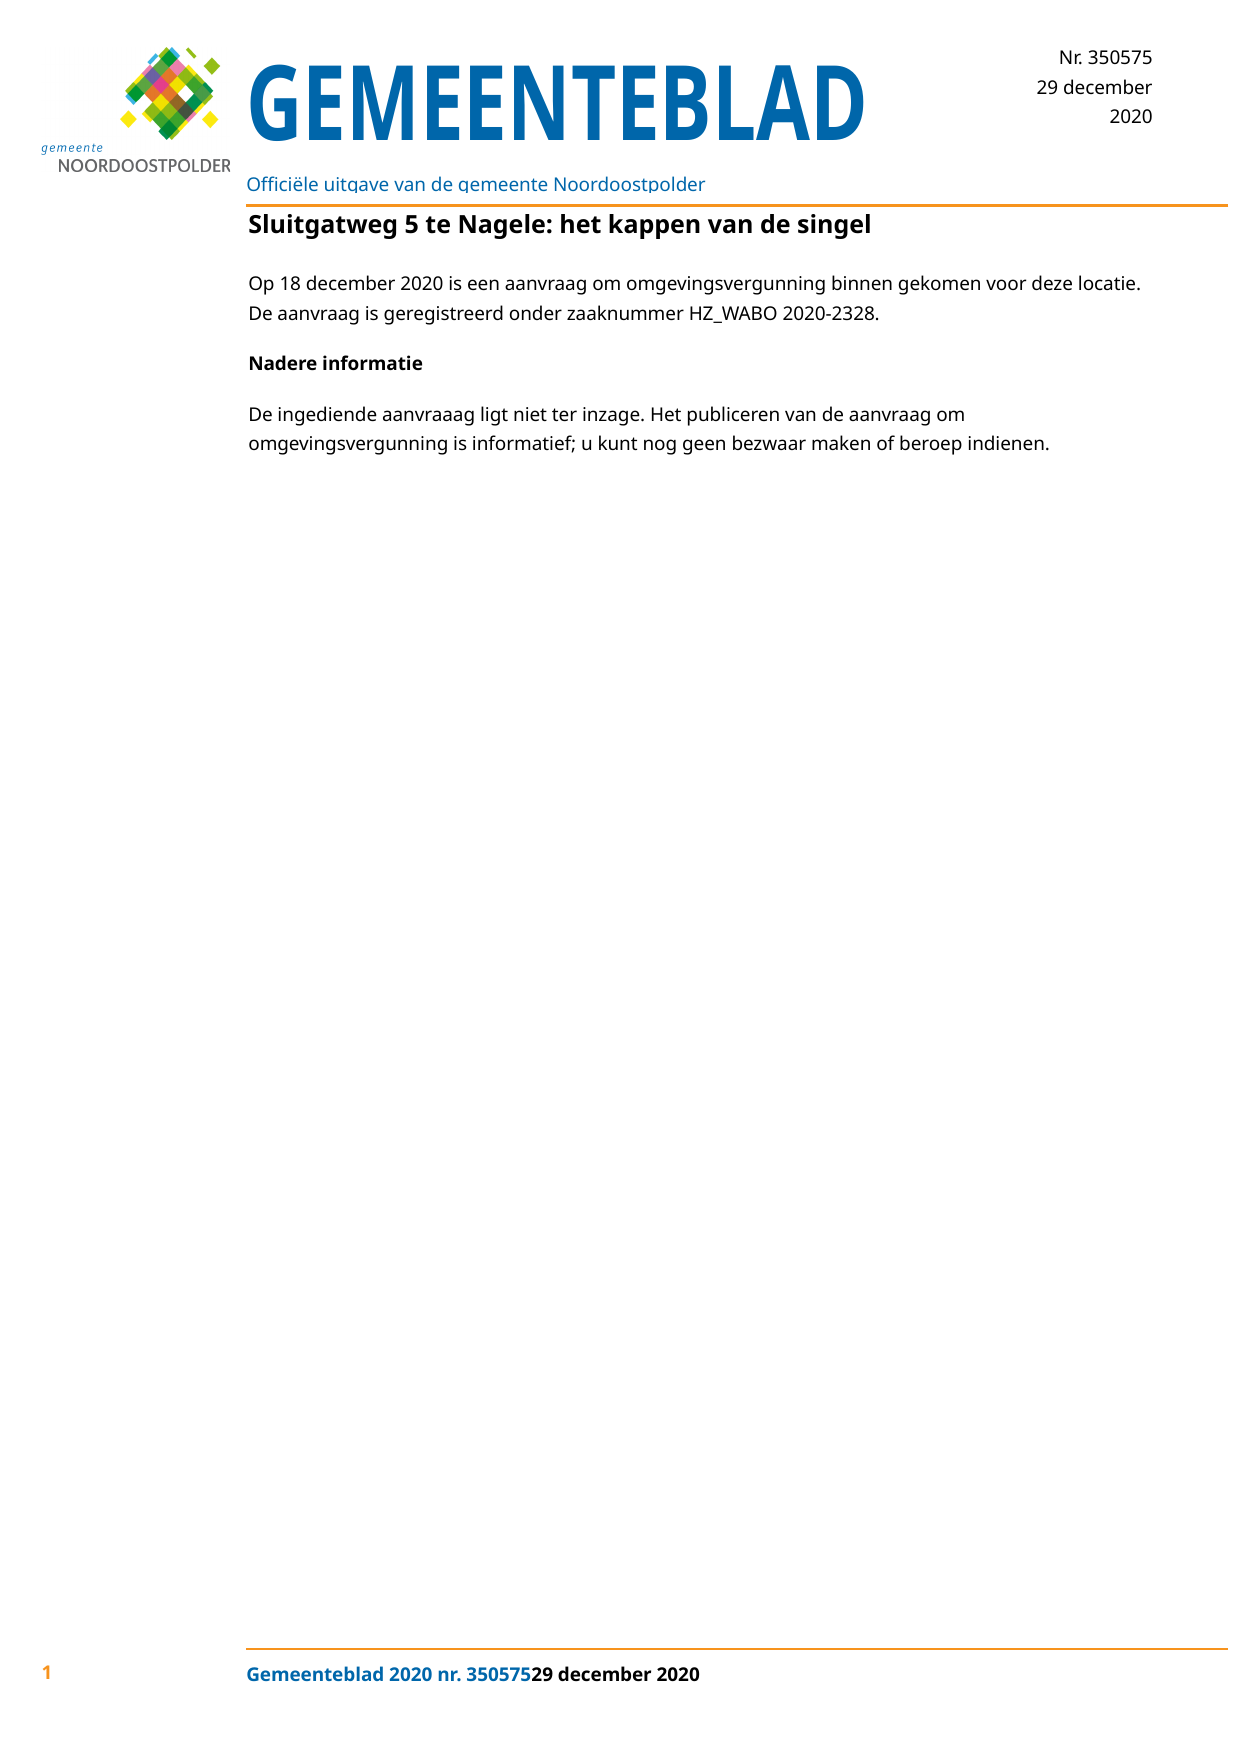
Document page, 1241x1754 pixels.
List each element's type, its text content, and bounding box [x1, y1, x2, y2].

picture [41, 47, 231, 172]
text Nadere informatie [248, 350, 1152, 376]
text Op 18 december 2020 is een aanvraag om omgevingsvergunning binnen gekomen voor deze locatie. De aanvraag is geregistreerd onder zaaknummer HZ_WABO 2020-2328. [248, 270, 1152, 326]
text Sluitgatweg 5 te Nagele: het kappen van de singel [248, 207, 1152, 241]
text De ingediende aanvraaag ligt niet ter inzage. Het publiceren van de aanvraag om omgevingsvergunning is informatief; u kunt nog geen bezwaar maken of beroep indienen. [248, 401, 1152, 456]
